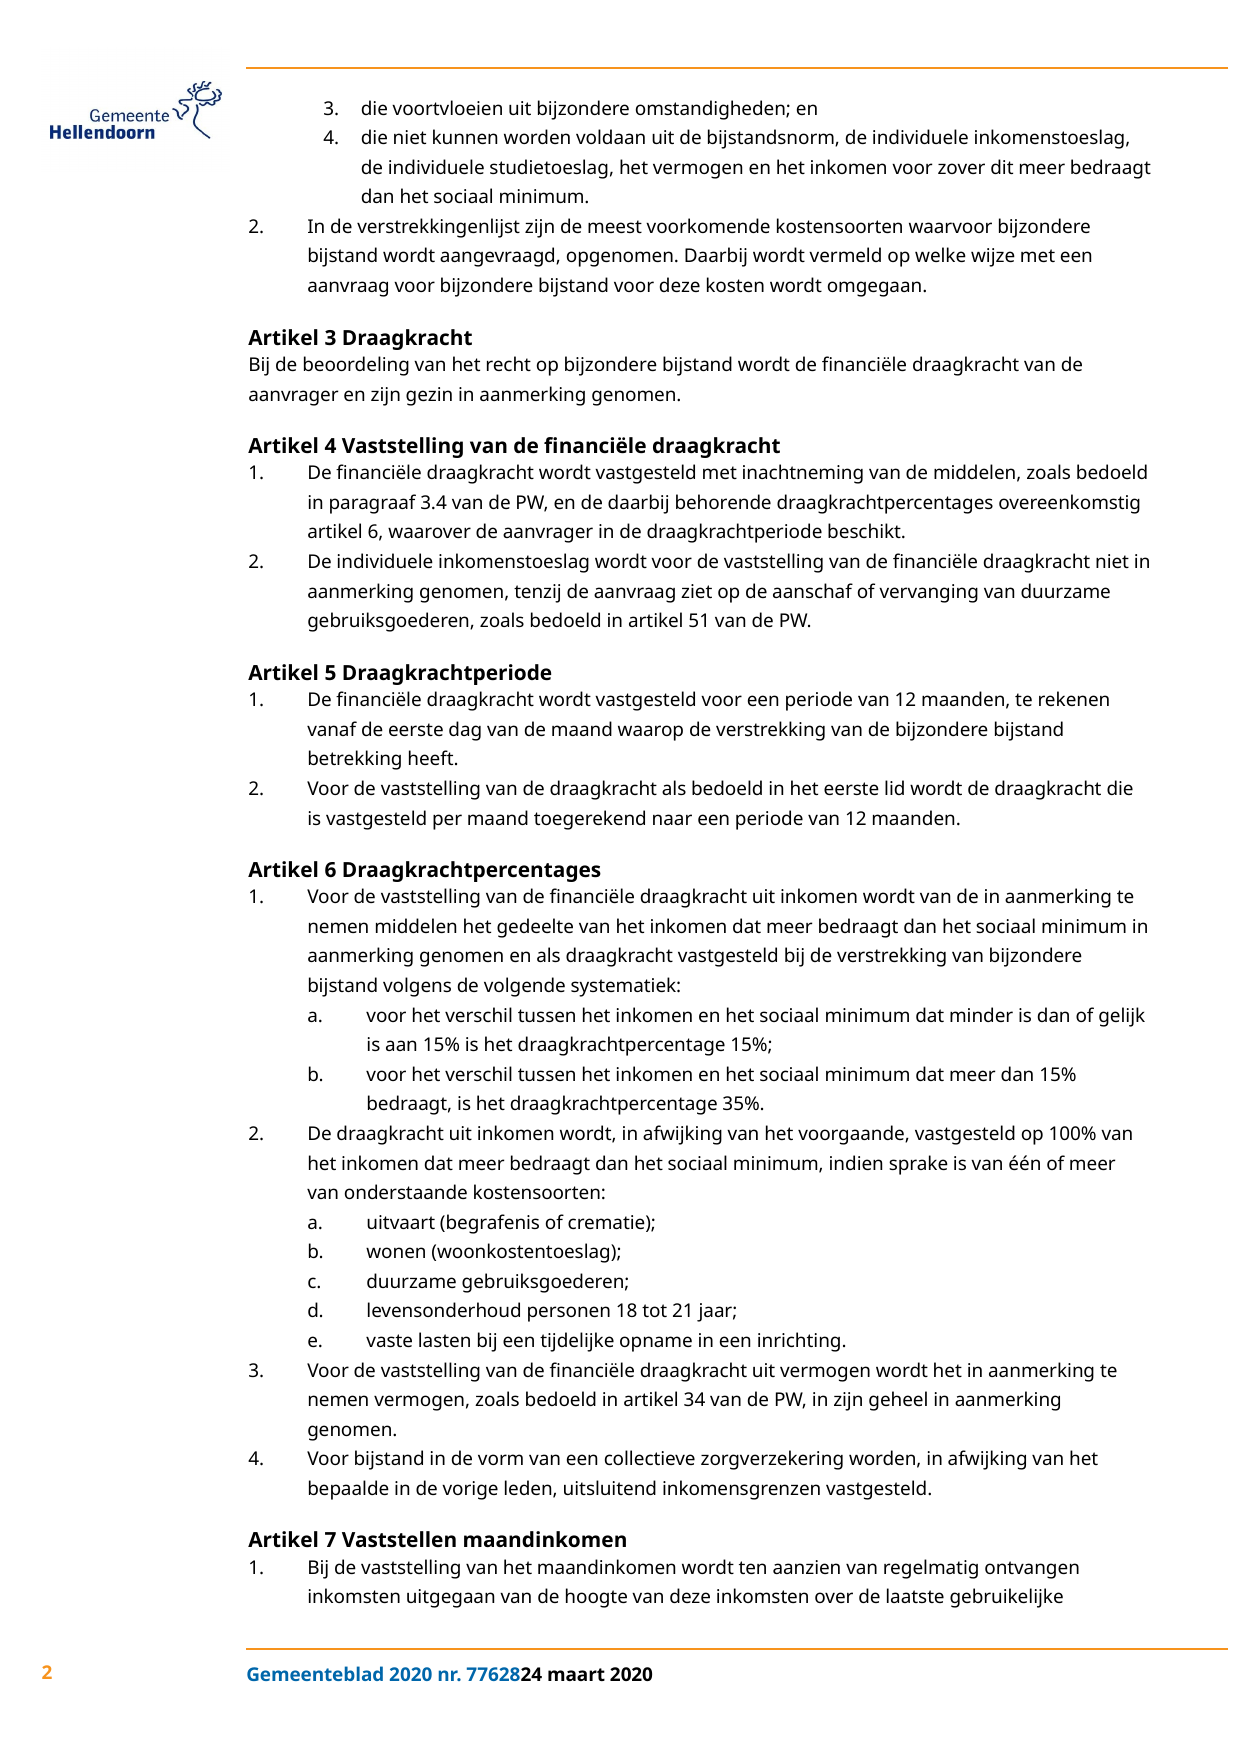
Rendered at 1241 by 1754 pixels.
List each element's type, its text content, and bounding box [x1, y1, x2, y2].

list De financiële draagkracht wordt vastgesteld met inachtneming van de middelen, zoals bedoeld in paragraaf 3.4 van de PW, en de daarbij behorende draagkrachtpercentages overeenkomstig artikel 6, waarover de aanvrager in de draagkrachtperiode beschikt. [248, 459, 1152, 544]
list voor het verschil tussen het inkomen en het sociaal minimum dat minder is dan of gelijk is aan 15% is het draagkrachtpercentage 15%; [307, 1002, 1152, 1057]
text Artikel 4 Vaststelling van de financiële draagkracht [248, 431, 1152, 459]
list De financiële draagkracht wordt vastgesteld voor een periode van 12 maanden, te rekenen vanaf de eerste dag van de maand waarop de verstrekking van de bijzondere bijstand betrekking heeft. [248, 686, 1152, 771]
text Artikel 7 Vaststellen maandinkomen [248, 1526, 1152, 1554]
list wonen (woonkostentoeslag); [307, 1238, 1152, 1264]
list die voortvloeien uit bijzondere omstandigheden; en [323, 95, 1152, 121]
text Artikel 3 Draagkracht [248, 323, 1152, 351]
list levensonderhoud personen 18 tot 21 jaar; [307, 1298, 1152, 1323]
list uitvaart (begrafenis of crematie); [307, 1209, 1152, 1235]
list die niet kunnen worden voldaan uit de bijstandsnorm, de individuele inkomenstoeslag, de individuele studietoeslag, het vermogen en het inkomen voor zover dit meer bedraagt dan het sociaal minimum. [323, 124, 1152, 209]
list Voor de vaststelling van de financiële draagkracht uit vermogen wordt het in aanmerking te nemen vermogen, zoals bedoeld in artikel 34 van de PW, in zijn geheel in aanmerking genomen. [248, 1357, 1152, 1442]
list Voor bijstand in de vorm van een collectieve zorgverzekering worden, in afwijking van het bepaalde in de vorige leden, uitsluitend inkomensgrenzen vastgesteld. [248, 1446, 1152, 1501]
list Bij de vaststelling van het maandinkomen wordt ten aanzien van regelmatig ontvangen inkomsten uitgegaan van de hoogte van deze inkomsten over de laatste gebruikelijke [248, 1554, 1152, 1609]
text Artikel 5 Draagkrachtperiode [248, 658, 1152, 686]
text Artikel 6 Draagkrachtpercentages [248, 855, 1152, 883]
list voor het verschil tussen het inkomen en het sociaal minimum dat meer dan 15% bedraagt, is het draagkrachtpercentage 35%. [307, 1061, 1152, 1116]
list In de verstrekkingenlijst zijn de meest voorkomende kostensoorten waarvoor bijzondere bijstand wordt aangevraagd, opgenomen. Daarbij wordt vermeld op welke wijze met een aanvraag voor bijzondere bijstand voor deze kosten wordt omgegaan. [248, 213, 1152, 298]
list duurzame gebruiksgoederen; [307, 1268, 1152, 1294]
list Voor de vaststelling van de financiële draagkracht uit inkomen wordt van de in aanmerking te nemen middelen het gedeelte van het inkomen dat meer bedraagt dan het sociaal minimum in aanmerking genomen en als draagkracht vastgesteld bij de verstrekking van bijzondere bijstand volgens de volgende systematiek: [248, 883, 1152, 998]
list De individuele inkomenstoeslag wordt voor de vaststelling van de financiële draagkracht niet in aanmerking genomen, tenzij de aanvraag ziet op de aanschaf of vervanging van duurzame gebruiksgoederen, zoals bedoeld in artikel 51 van de PW. [248, 548, 1152, 633]
text Bij de beoordeling van het recht op bijzondere bijstand wordt de financiële draagkracht van de aanvrager en zijn gezin in aanmerking genomen. [248, 351, 1152, 406]
list De draagkracht uit inkomen wordt, in afwijking van het voorgaande, vastgesteld op 100% van het inkomen dat meer bedraagt dan het sociaal minimum, indien sprake is van één of meer van onderstaande kostensoorten: [248, 1120, 1152, 1205]
picture [41, 47, 231, 172]
list Voor de vaststelling van de draagkracht als bedoeld in het eerste lid wordt de draagkracht die is vastgesteld per maand toegerekend naar een periode van 12 maanden. [248, 775, 1152, 830]
list vaste lasten bij een tijdelijke opname in een inrichting. [307, 1327, 1152, 1353]
